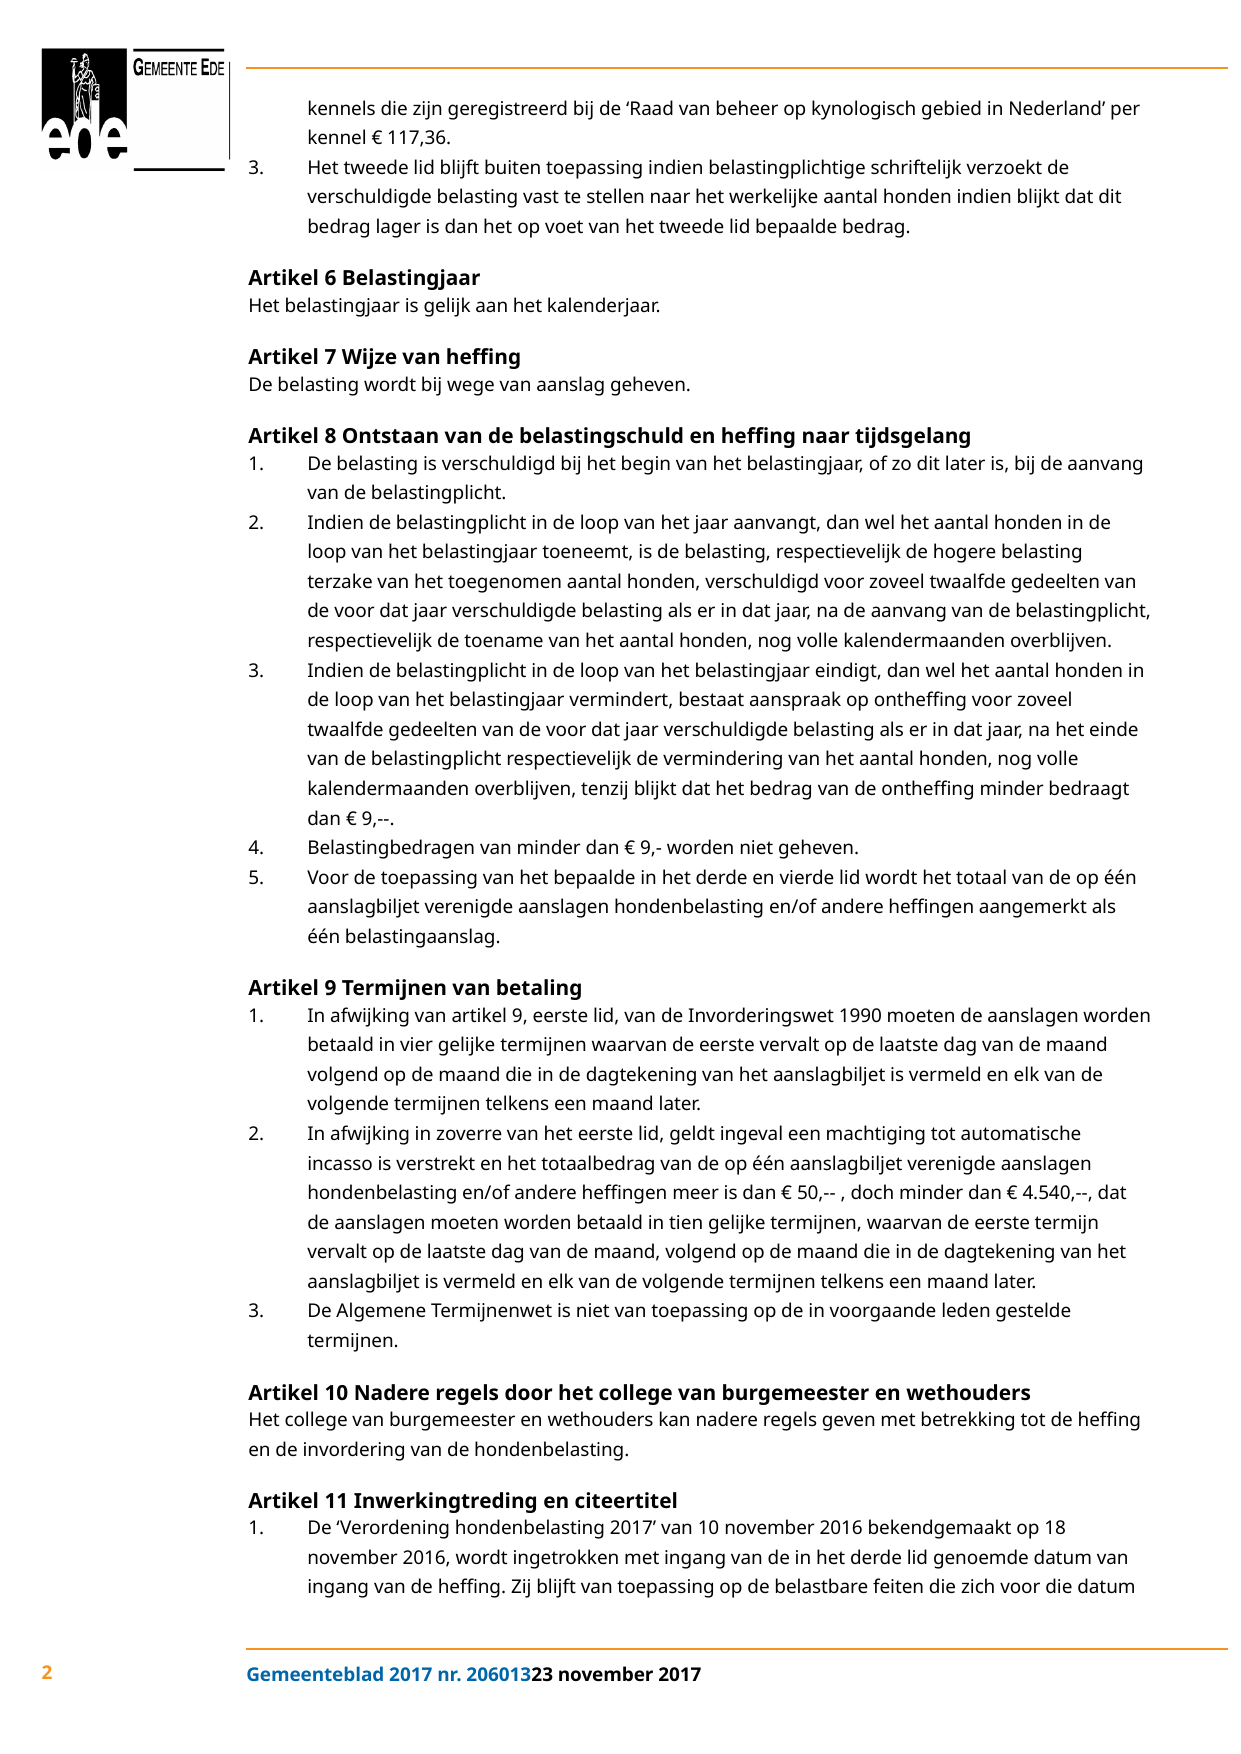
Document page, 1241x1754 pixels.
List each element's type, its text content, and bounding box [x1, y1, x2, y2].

list In afwijking van artikel 9, eerste lid, van de Invorderingswet 1990 moeten de aanslagen worden betaald in vier gelijke termijnen waarvan de eerste vervalt op de laatste dag van de maand volgend op de maand die in de dagtekening van het aanslagbiljet is vermeld en elk van de volgende termijnen telkens een maand later. [248, 1002, 1152, 1116]
list In afwijking in zoverre van het eerste lid, geldt ingeval een machtiging tot automatische incasso is verstrekt en het totaalbedrag van de op één aanslagbiljet verenigde aanslagen hondenbelasting en/of andere heffingen meer is dan € 50,-- , doch minder dan € 4.540,--, dat de aanslagen moeten worden betaald in tien gelijke termijnen, waarvan de eerste termijn vervalt op de laatste dag van de maand, volgend op de maand die in de dagtekening van het aanslagbiljet is vermeld en elk van de volgende termijnen telkens een maand later. [248, 1120, 1152, 1294]
text Artikel 6 Belastingjaar [248, 263, 1152, 292]
picture [41, 47, 231, 172]
text Artikel 7 Wijze van heffing [248, 342, 1152, 371]
list kennels die zijn geregistreerd bij de ‘Raad van beheer op kynologisch gebied in Nederland’ per kennel € 117,36. [248, 95, 1152, 150]
list Indien de belastingplicht in de loop van het jaar aanvangt, dan wel het aantal honden in de loop van het belastingjaar toeneemt, is de belasting, respectievelijk de hogere belasting terzake van het toegenomen aantal honden, verschuldigd voor zoveel twaalfde gedeelten van de voor dat jaar verschuldigde belasting als er in dat jaar, na de aanvang van de belastingplicht, respectievelijk de toename van het aantal honden, nog volle kalendermaanden overblijven. [248, 509, 1152, 653]
list Het tweede lid blijft buiten toepassing indien belastingplichtige schriftelijk verzoekt de verschuldigde belasting vast te stellen naar het werkelijke aantal honden indien blijkt dat dit bedrag lager is dan het op voet van het tweede lid bepaalde bedrag. [248, 154, 1152, 239]
text Artikel 11 Inwerkingtreding en citeertitel [248, 1486, 1152, 1514]
list Belastingbedragen van minder dan € 9,- worden niet geheven. [248, 834, 1152, 860]
list De Algemene Termijnenwet is niet van toepassing op de in voorgaande leden gestelde termijnen. [248, 1298, 1152, 1353]
list De ‘Verordening hondenbelasting 2017’ van 10 november 2016 bekendgemaakt op 18 november 2016, wordt ingetrokken met ingang van de in het derde lid genoemde datum van ingang van de heffing. Zij blijft van toepassing op de belastbare feiten die zich voor die datum [248, 1514, 1152, 1599]
text Het belastingjaar is gelijk aan het kalenderjaar. [248, 292, 1152, 318]
text De belasting wordt bij wege van aanslag geheven. [248, 371, 1152, 397]
text Het college van burgemeester en wethouders kan nadere regels geven met betrekking tot de heffing en de invordering van de hondenbelasting. [248, 1406, 1152, 1461]
text Artikel 10 Nadere regels door het college van burgemeester en wethouders [248, 1378, 1152, 1406]
list Indien de belastingplicht in de loop van het belastingjaar eindigt, dan wel het aantal honden in de loop van het belastingjaar vermindert, bestaat aanspraak op ontheffing voor zoveel twaalfde gedeelten van de voor dat jaar verschuldigde belasting als er in dat jaar, na het einde van de belastingplicht respectievelijk de vermindering van het aantal honden, nog volle kalendermaanden overblijven, tenzij blijkt dat het bedrag van de ontheffing minder bedraagt dan € 9,--. [248, 657, 1152, 830]
text Artikel 8 Ontstaan van de belastingschuld en heffing naar tijdsgelang [248, 421, 1152, 450]
list Voor de toepassing van het bepaalde in het derde en vierde lid wordt het totaal van de op één aanslagbiljet verenigde aanslagen hondenbelasting en/of andere heffingen aangemerkt als één belastingaanslag. [248, 864, 1152, 949]
list De belasting is verschuldigd bij het begin van het belastingjaar, of zo dit later is, bij de aanvang van de belastingplicht. [248, 450, 1152, 505]
text Artikel 9 Termijnen van betaling [248, 973, 1152, 1002]
